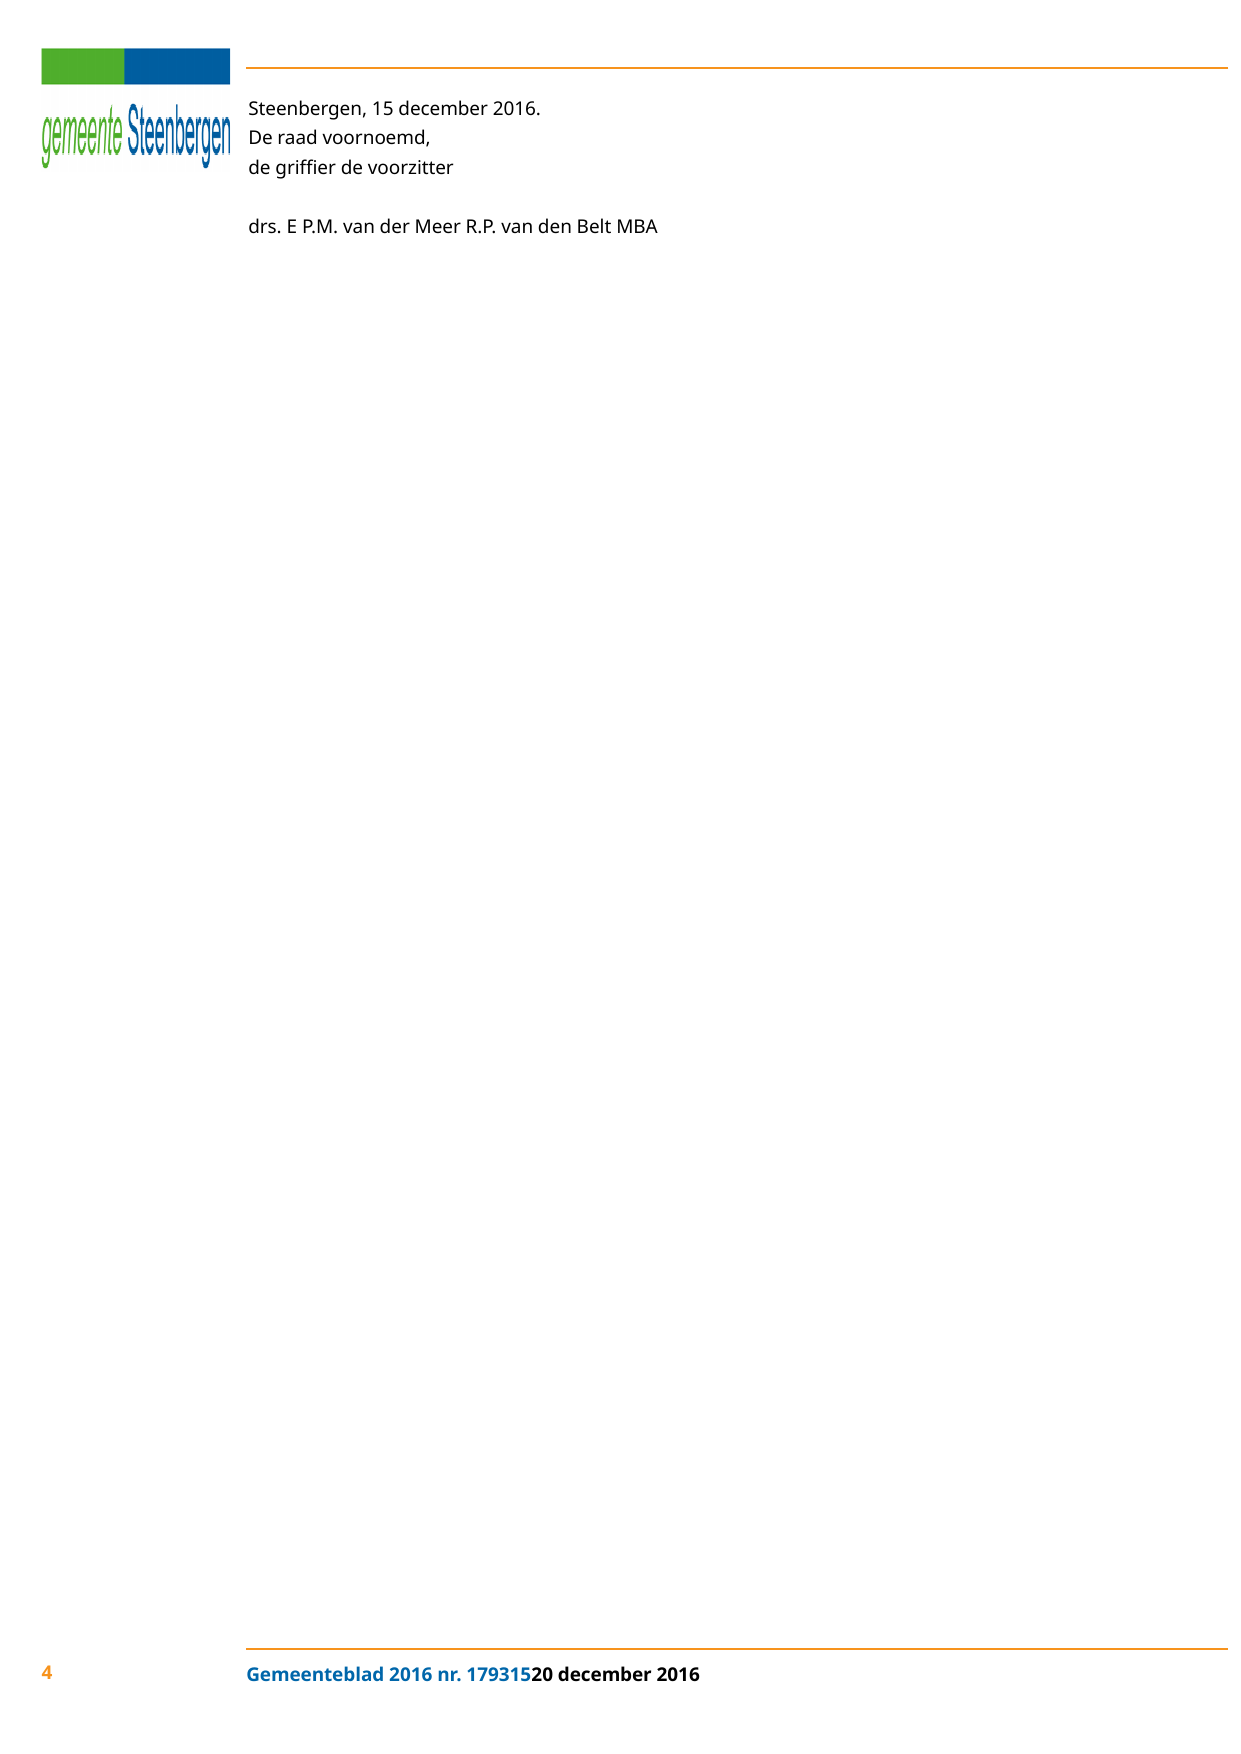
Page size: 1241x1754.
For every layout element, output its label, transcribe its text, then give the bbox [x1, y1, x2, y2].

text de griffier de voorzitter [248, 154, 1152, 180]
text drs. E P.M. van der Meer R.P. van den Belt MBA [248, 213, 1152, 239]
text De raad voornoemd, [248, 124, 1152, 150]
picture [41, 47, 231, 172]
text Steenbergen, 15 december 2016. [248, 95, 1152, 121]
